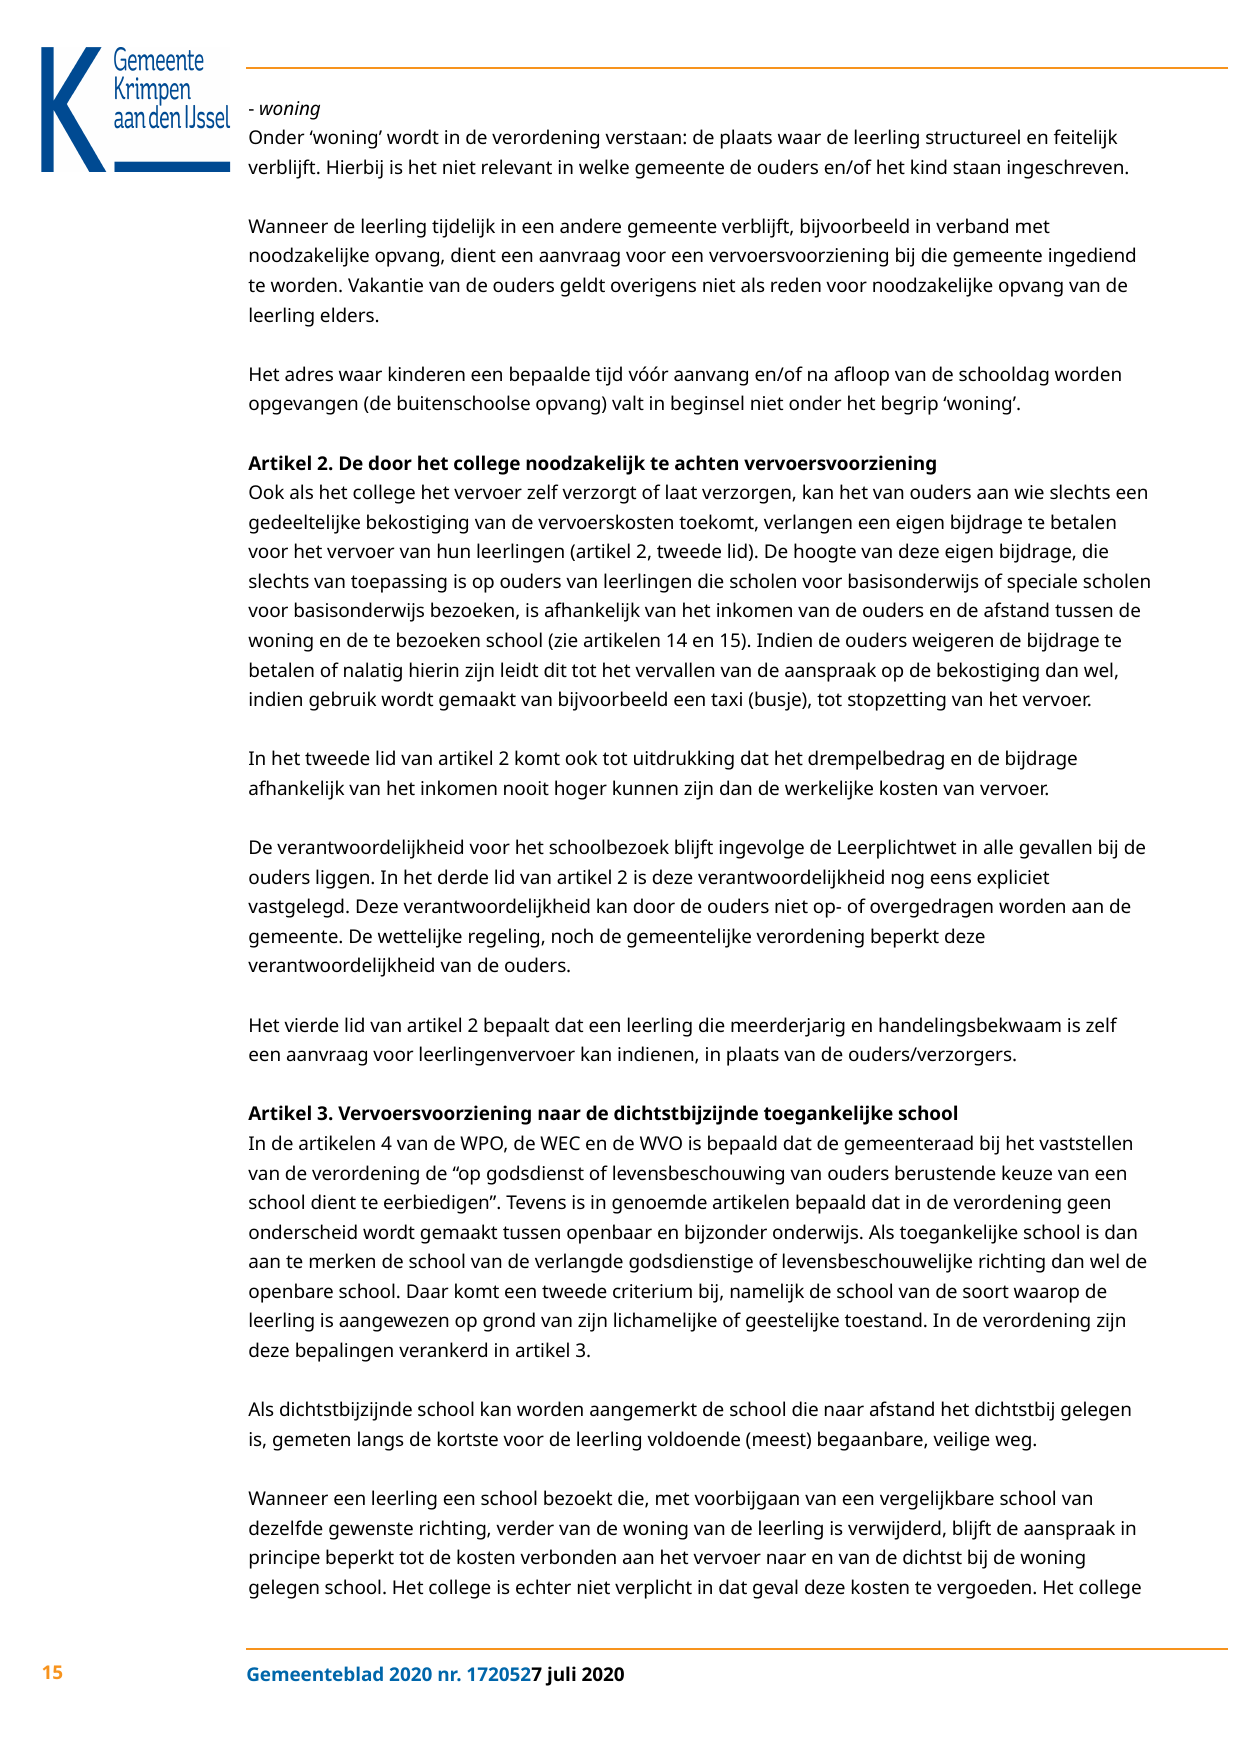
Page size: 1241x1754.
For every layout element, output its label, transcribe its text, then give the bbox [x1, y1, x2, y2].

text In het tweede lid van artikel 2 komt ook tot uitdrukking dat het drempelbedrag en de bijdrage afhankelijk van het inkomen nooit hoger kunnen zijn dan de werkelijke kosten van vervoer. [248, 746, 1152, 801]
picture [41, 47, 231, 172]
text In de artikelen 4 van de WPO, de WEC en de WVO is bepaald dat de gemeenteraad bij het vaststellen van de verordening de “op godsdienst of levensbeschouwing van ouders berustende keuze van een school dient te eerbiedigen”. Tevens is in genoemde artikelen bepaald dat in de verordening geen onderscheid wordt gemaakt tussen openbaar en bijzonder onderwijs. Als toegankelijke school is dan aan te merken de school van de verlangde godsdienstige of levensbeschouwelijke richting dan wel de openbare school. Daar komt een tweede criterium bij, namelijk de school van de soort waarop de leerling is aangewezen op grond van zijn lichamelijke of geestelijke toestand. In de verordening zijn deze bepalingen verankerd in artikel 3. [248, 1130, 1152, 1363]
text Het vierde lid van artikel 2 bepaalt dat een leerling die meerderjarig en handelingsbekwaam is zelf een aanvraag voor leerlingenvervoer kan indienen, in plaats van de ouders/verzorgers. [248, 1012, 1152, 1067]
text Wanneer een leerling een school bezoekt die, met voorbijgaan van een vergelijkbare school van dezelfde gewenste richting, verder van de woning van de leerling is verwijderd, blijft de aanspraak in principe beperkt tot de kosten verbonden aan het vervoer naar en van de dichtst bij de woning gelegen school. Het college is echter niet verplicht in dat geval deze kosten te vergoeden. Het college [248, 1485, 1152, 1600]
text Artikel 2. De door het college noodzakelijk te achten vervoersvoorziening [248, 450, 1152, 476]
text De verantwoordelijkheid voor het schoolbezoek blijft ingevolge de Leerplichtwet in alle gevallen bij de ouders liggen. In het derde lid van artikel 2 is deze verantwoordelijkheid nog eens expliciet vastgelegd. Deze verantwoordelijkheid kan door de ouders niet op- of overgedragen worden aan de gemeente. De wettelijke regeling, noch de gemeentelijke verordening beperkt deze verantwoordelijkheid van de ouders. [248, 834, 1152, 978]
text Het adres waar kinderen een bepaalde tijd vóór aanvang en/of na afloop van de schooldag worden opgevangen (de buitenschoolse opvang) valt in beginsel niet onder het begrip ‘woning’. [248, 361, 1152, 416]
text Als dichtstbijzijnde school kan worden aangemerkt de school die naar afstand het dichtstbij gelegen is, gemeten langs de kortste voor de leerling voldoende (meest) begaanbare, veilige weg. [248, 1396, 1152, 1452]
text Wanneer de leerling tijdelijk in een andere gemeente verblijft, bijvoorbeeld in verband met noodzakelijke opvang, dient een aanvraag voor een vervoersvoorziening bij die gemeente ingediend te worden. Vakantie van de ouders geldt overigens niet als reden voor noodzakelijke opvang van de leerling elders. [248, 213, 1152, 328]
text Artikel 3. Vervoersvoorziening naar de dichtstbijzijnde toegankelijke school [248, 1101, 1152, 1126]
text Onder ‘woning’ wordt in de verordening verstaan: de plaats waar de leerling structureel en feitelijk verblijft. Hierbij is het niet relevant in welke gemeente de ouders en/of het kind staan ingeschreven. [248, 124, 1152, 180]
text Ook als het college het vervoer zelf verzorgt of laat verzorgen, kan het van ouders aan wie slechts een gedeeltelijke bekostiging van de vervoerskosten toekomt, verlangen een eigen bijdrage te betalen voor het vervoer van hun leerlingen (artikel 2, tweede lid). De hoogte van deze eigen bijdrage, die slechts van toepassing is op ouders van leerlingen die scholen voor basisonderwijs of speciale scholen voor basisonderwijs bezoeken, is afhankelijk van het inkomen van de ouders en de afstand tussen de woning en de te bezoeken school (zie artikelen 14 en 15). Indien de ouders weigeren de bijdrage te betalen of nalatig hierin zijn leidt dit tot het vervallen van de aanspraak op de bekostiging dan wel, indien gebruik wordt gemaakt van bijvoorbeeld een taxi (busje), tot stopzetting van het vervoer. [248, 479, 1152, 712]
text - woning [248, 95, 1152, 121]
